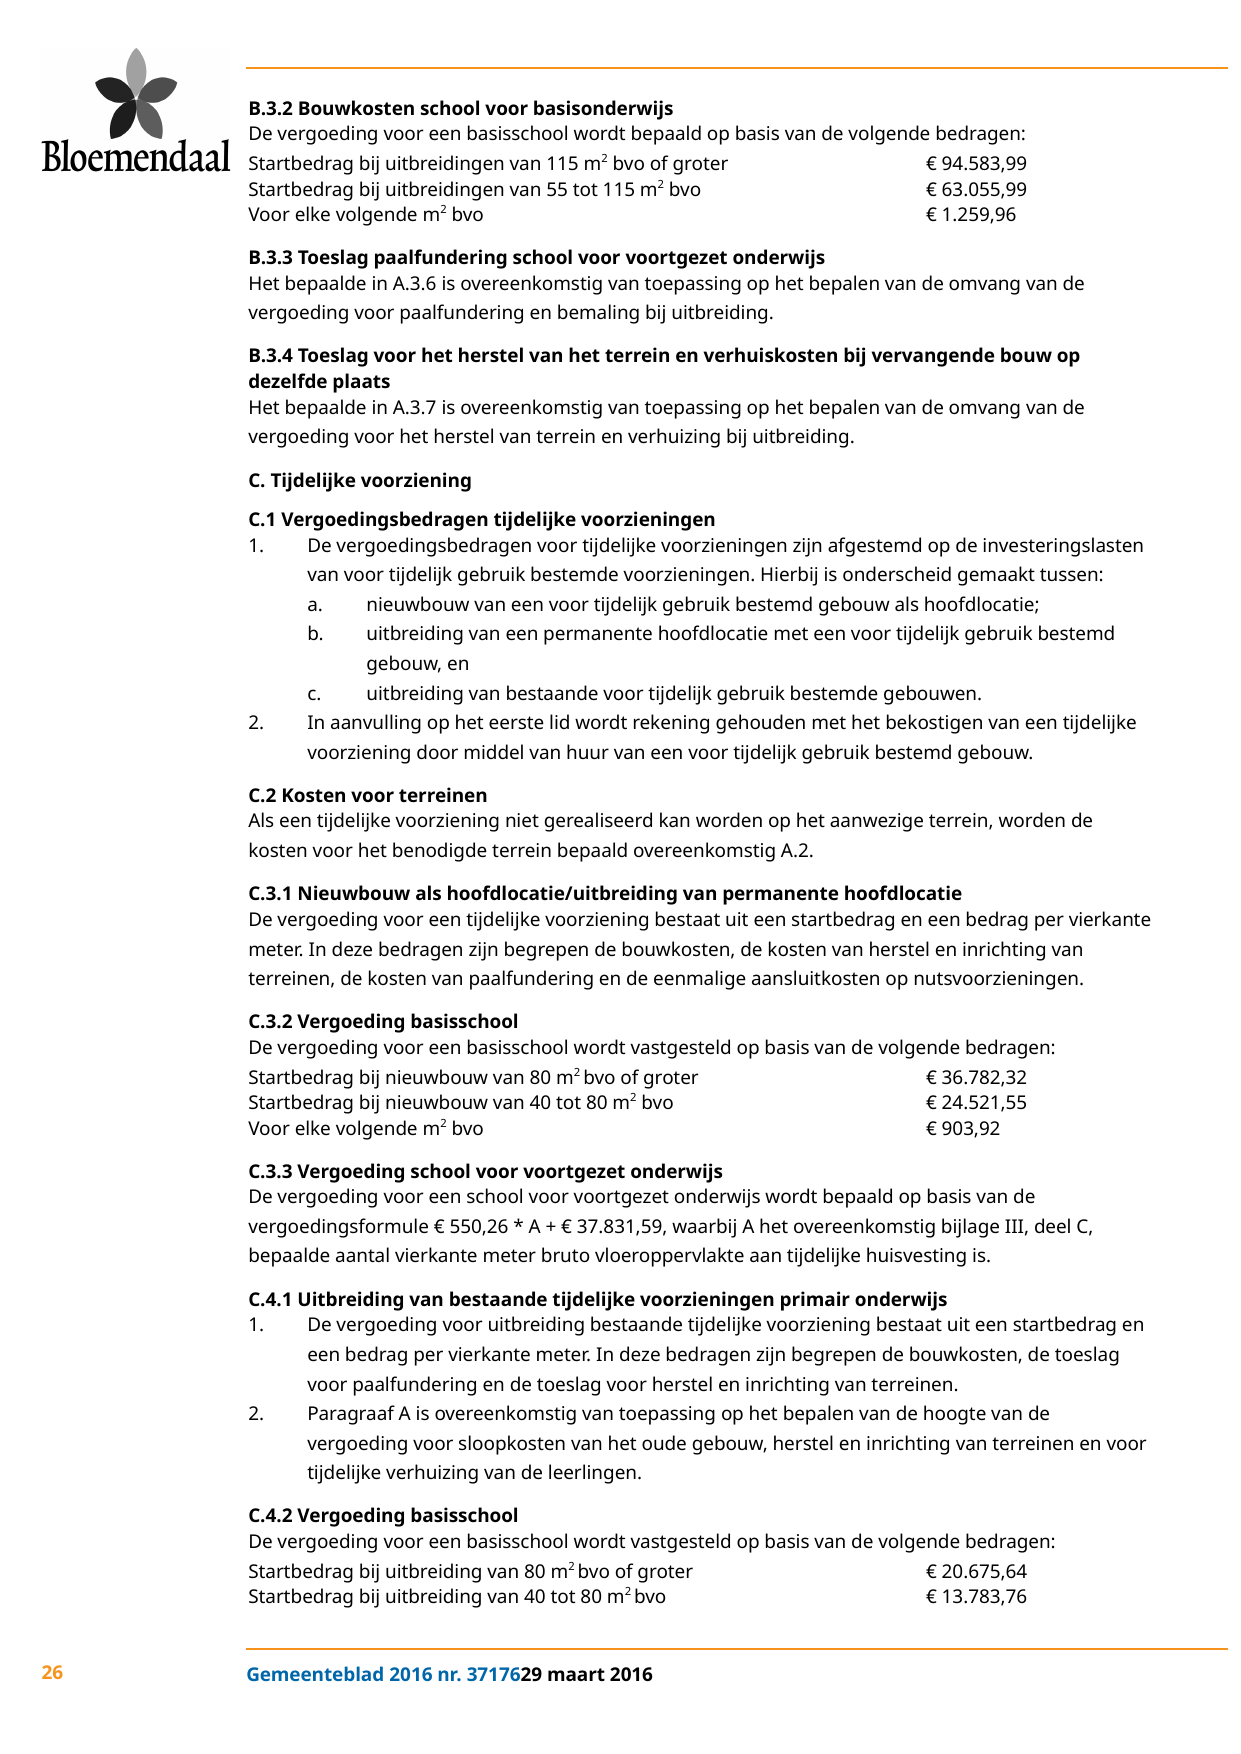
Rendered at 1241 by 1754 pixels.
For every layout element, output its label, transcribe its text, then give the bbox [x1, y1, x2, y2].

text De vergoeding voor een school voor voortgezet onderwijs wordt bepaald op basis van de vergoedingsformule € 550,26 * A + € 37.831,59, waarbij A het overeenkomstig bijlage III, deel C, bepaalde aantal vierkante meter bruto vloeroppervlakte aan tijdelijke huisvesting is. [248, 1183, 1152, 1268]
table_cell Voor elke volgende m2 bvo [248, 1115, 926, 1141]
text B.3.2 Bouwkosten school voor basisonderwijs [248, 95, 1152, 121]
list In aanvulling op het eerste lid wordt rekening gehouden met het bekostigen van een tijdelijke voorziening door middel van huur van een voor tijdelijk gebruik bestemd gebouw. [248, 709, 1152, 764]
table_cell Startbedrag bij uitbreiding van 40 tot 80 m2 bvo [248, 1584, 926, 1609]
text B.3.4 Toeslag voor het herstel van het terrein en verhuiskosten bij vervangende bouw op dezelfde plaats [248, 343, 1152, 394]
picture [41, 47, 231, 172]
list uitbreiding van een permanente hoofdlocatie met een voor tijdelijk gebruik bestemd gebouw, en [307, 621, 1152, 676]
list nieuwbouw van een voor tijdelijk gebruik bestemd gebouw als hoofdlocatie; [307, 591, 1152, 617]
table_cell € 903,92 [926, 1115, 1152, 1141]
table_cell € 13.783,76 [926, 1584, 1152, 1609]
table_header € 36.782,32 [926, 1064, 1152, 1089]
text C. Tijdelijke voorziening [248, 467, 1152, 492]
list uitbreiding van bestaande voor tijdelijk gebruik bestemde gebouwen. [307, 680, 1152, 705]
text C.3.1 Nieuwbouw als hoofdlocatie/uitbreiding van permanente hoofdlocatie [248, 880, 1152, 906]
text B.3.3 Toeslag paalfundering school voor voortgezet onderwijs [248, 244, 1152, 270]
table_header € 20.675,64 [926, 1558, 1152, 1584]
table_cell Startbedrag bij nieuwbouw van 40 tot 80 m2 bvo [248, 1090, 926, 1115]
list De vergoeding voor uitbreiding bestaande tijdelijke voorziening bestaat uit een startbedrag en een bedrag per vierkante meter. In deze bedragen zijn begrepen de bouwkosten, de toeslag voor paalfundering en de toeslag voor herstel en inrichting van terreinen. [248, 1312, 1152, 1396]
text De vergoeding voor een basisschool wordt vastgesteld op basis van de volgende bedragen: [248, 1528, 1152, 1554]
table_header Startbedrag bij uitbreidingen van 115 m2 bvo of groter [248, 150, 926, 176]
text De vergoeding voor een basisschool wordt vastgesteld op basis van de volgende bedragen: [248, 1034, 1152, 1060]
text Het bepaalde in A.3.7 is overeenkomstig van toepassing op het bepalen van de omvang van de vergoeding voor het herstel van terrein en verhuizing bij uitbreiding. [248, 394, 1152, 449]
table_header Startbedrag bij uitbreiding van 80 m2 bvo of groter [248, 1558, 926, 1584]
text C.2 Kosten voor terreinen [248, 782, 1152, 808]
table_cell € 24.521,55 [926, 1090, 1152, 1115]
table_cell € 1.259,96 [926, 202, 1152, 227]
table_cell € 63.055,99 [926, 176, 1152, 202]
text C.4.1 Uitbreiding van bestaande tijdelijke voorzieningen primair onderwijs [248, 1286, 1152, 1312]
text Als een tijdelijke voorziening niet gerealiseerd kan worden op het aanwezige terrein, worden de kosten voor het benodigde terrein bepaald overeenkomstig A.2. [248, 808, 1152, 863]
list De vergoedingsbedragen voor tijdelijke voorzieningen zijn afgestemd op de investeringslasten van voor tijdelijk gebruik bestemde voorzieningen. Hierbij is onderscheid gemaakt tussen: [248, 532, 1152, 587]
text C.3.2 Vergoeding basisschool [248, 1008, 1152, 1034]
text C.4.2 Vergoeding basisschool [248, 1503, 1152, 1528]
text De vergoeding voor een basisschool wordt bepaald op basis van de volgende bedragen: [248, 121, 1152, 146]
table_header € 94.583,99 [926, 150, 1152, 176]
text C.3.3 Vergoeding school voor voortgezet onderwijs [248, 1158, 1152, 1183]
list Paragraaf A is overeenkomstig van toepassing op het bepalen van de hoogte van de vergoeding voor sloopkosten van het oude gebouw, herstel en inrichting van terreinen en voor tijdelijke verhuizing van de leerlingen. [248, 1400, 1152, 1485]
table_cell Voor elke volgende m2 bvo [248, 202, 926, 227]
table_header Startbedrag bij nieuwbouw van 80 m2 bvo of groter [248, 1064, 926, 1089]
text C.1 Vergoedingsbedragen tijdelijke voorzieningen [248, 506, 1152, 532]
text De vergoeding voor een tijdelijke voorziening bestaat uit een startbedrag en een bedrag per vierkante meter. In deze bedragen zijn begrepen de bouwkosten, de kosten van herstel en inrichting van terreinen, de kosten van paalfundering en de eenmalige aansluitkosten op nutsvoorzieningen. [248, 906, 1152, 991]
text Het bepaalde in A.3.6 is overeenkomstig van toepassing op het bepalen van de omvang van de vergoeding voor paalfundering en bemaling bij uitbreiding. [248, 270, 1152, 325]
table_cell Startbedrag bij uitbreidingen van 55 tot 115 m2 bvo [248, 176, 926, 202]
